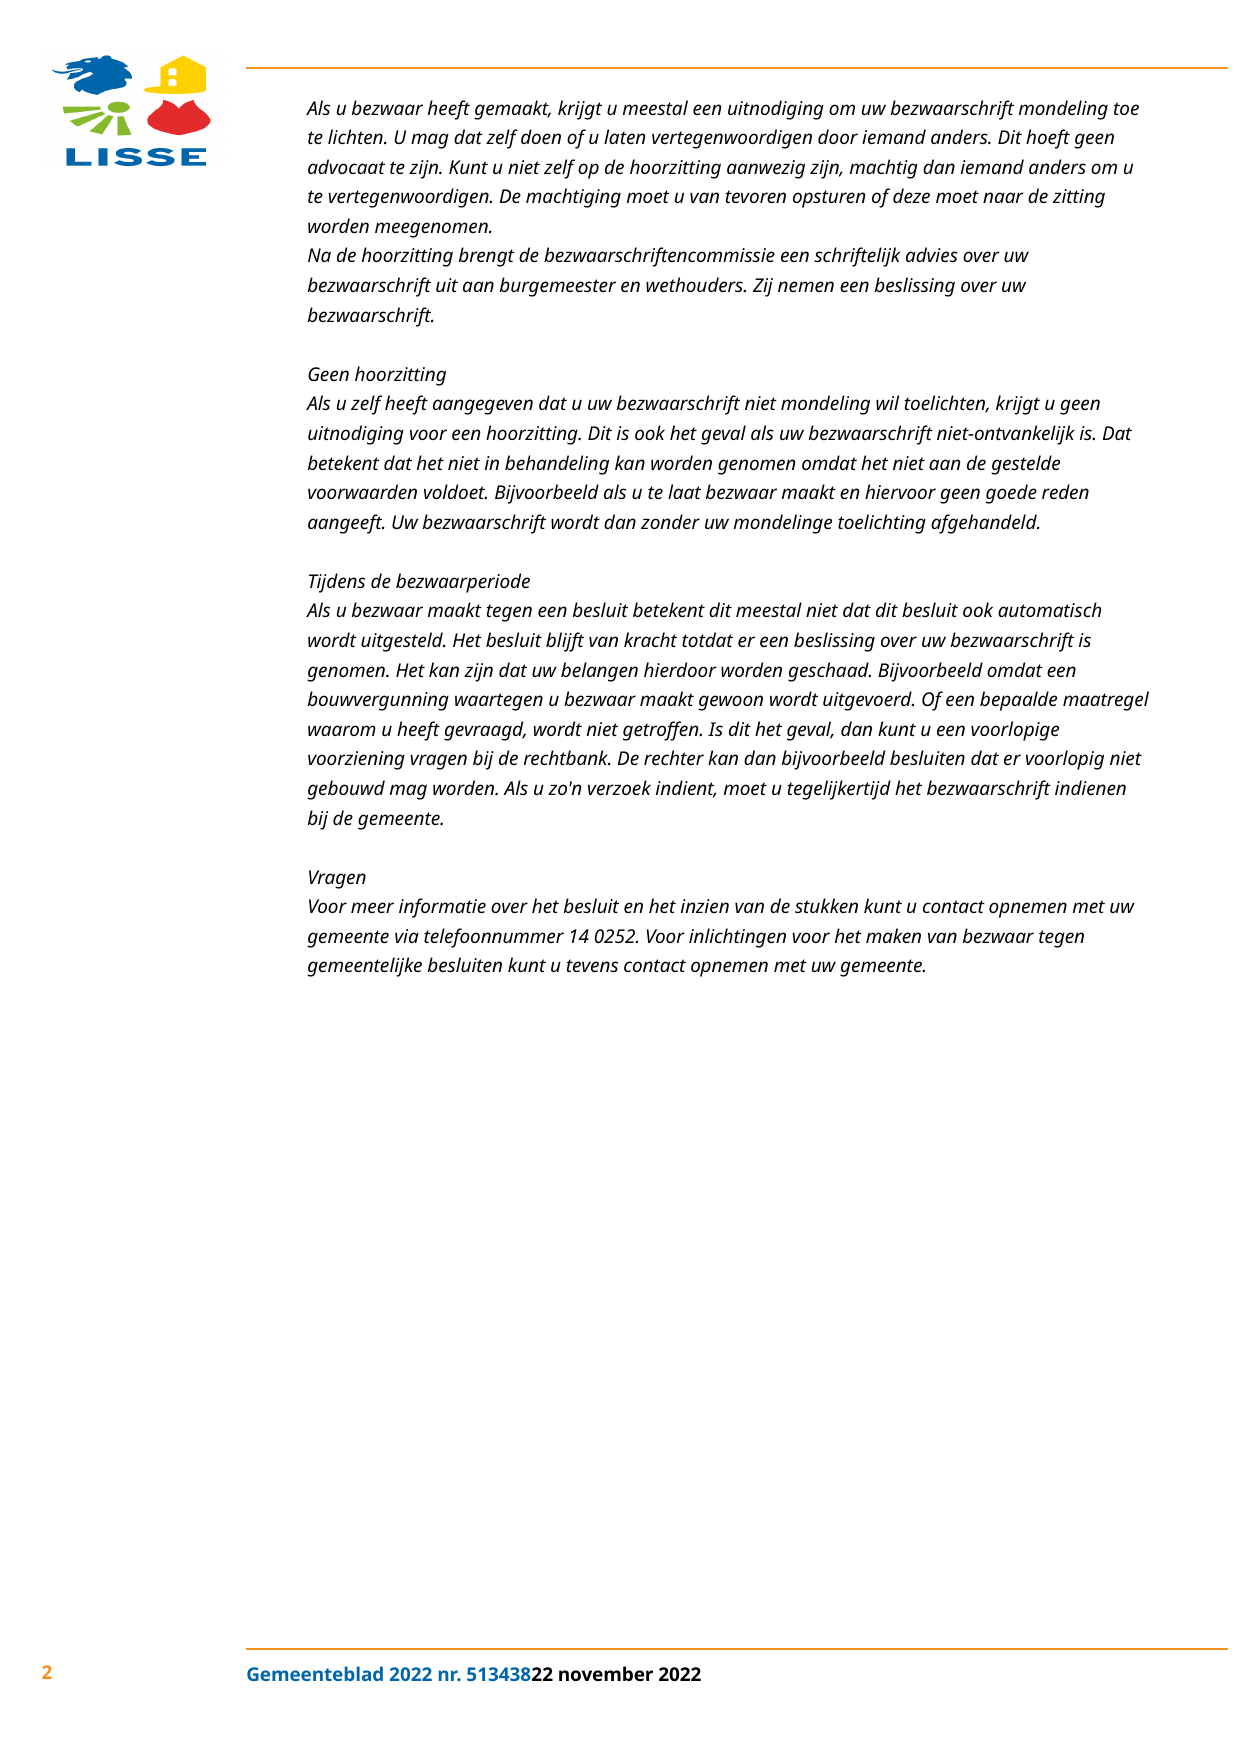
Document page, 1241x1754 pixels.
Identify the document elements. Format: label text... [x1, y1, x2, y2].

list Voor meer informatie over het besluit en het inzien van de stukken kunt u contact opnemen met uw gemeente via telefoonnummer 14 0252. Voor inlichtingen voor het maken van bezwaar tegen gemeentelijke besluiten kunt u tevens contact opnemen met uw gemeente. [248, 893, 1152, 978]
list Als u bezwaar heeft gemaakt, krijgt u meestal een uitnodiging om uw bezwaarschrift mondeling toe te lichten. U mag dat zelf doen of u laten vertegenwoordigen door iemand anders. Dit hoeft geen advocaat te zijn. Kunt u niet zelf op de hoorzitting aanwezig zijn, machtig dan iemand anders om u te vertegenwoordigen. De machtiging moet u van tevoren opsturen of deze moet naar de zitting worden meegenomen. [248, 95, 1152, 239]
list Vragen [248, 864, 1152, 890]
list Tijdens de bezwaarperiode [248, 568, 1152, 594]
list Als u bezwaar maakt tegen een besluit betekent dit meestal niet dat dit besluit ook automatisch wordt uitgesteld. Het besluit blijft van kracht totdat er een beslissing over uw bezwaarschrift is genomen. Het kan zijn dat uw belangen hierdoor worden geschaad. Bijvoorbeeld omdat een bouwvergunning waartegen u bezwaar maakt gewoon wordt uitgevoerd. Of een bepaalde maatregel waarom u heeft gevraagd, wordt niet getroffen. Is dit het geval, dan kunt u een voorlopige voorziening vragen bij de rechtbank. De rechter kan dan bijvoorbeeld besluiten dat er voorlopig niet gebouwd mag worden. Als u zo'n verzoek indient, moet u tegelijkertijd het bezwaarschrift indienen bij de gemeente. [248, 598, 1152, 831]
list Als u zelf heeft aangegeven dat u uw bezwaarschrift niet mondeling wil toelichten, krijgt u geen uitnodiging voor een hoorzitting. Dit is ook het geval als uw bezwaarschrift niet-ontvankelijk is. Dat betekent dat het niet in behandeling kan worden genomen omdat het niet aan de gestelde voorwaarden voldoet. Bijvoorbeeld als u te laat bezwaar maakt en hiervoor geen goede reden aangeeft. Uw bezwaarschrift wordt dan zonder uw mondelinge toelichting afgehandeld. [248, 391, 1152, 535]
list Geen hoorzitting [248, 361, 1152, 387]
picture [41, 47, 231, 172]
list Na de hoorzitting brengt de bezwaarschriftencommissie een schriftelijk advies over uw bezwaarschrift uit aan burgemeester en wethouders. Zij nemen een beslissing over uw bezwaarschrift. [248, 243, 1152, 328]
